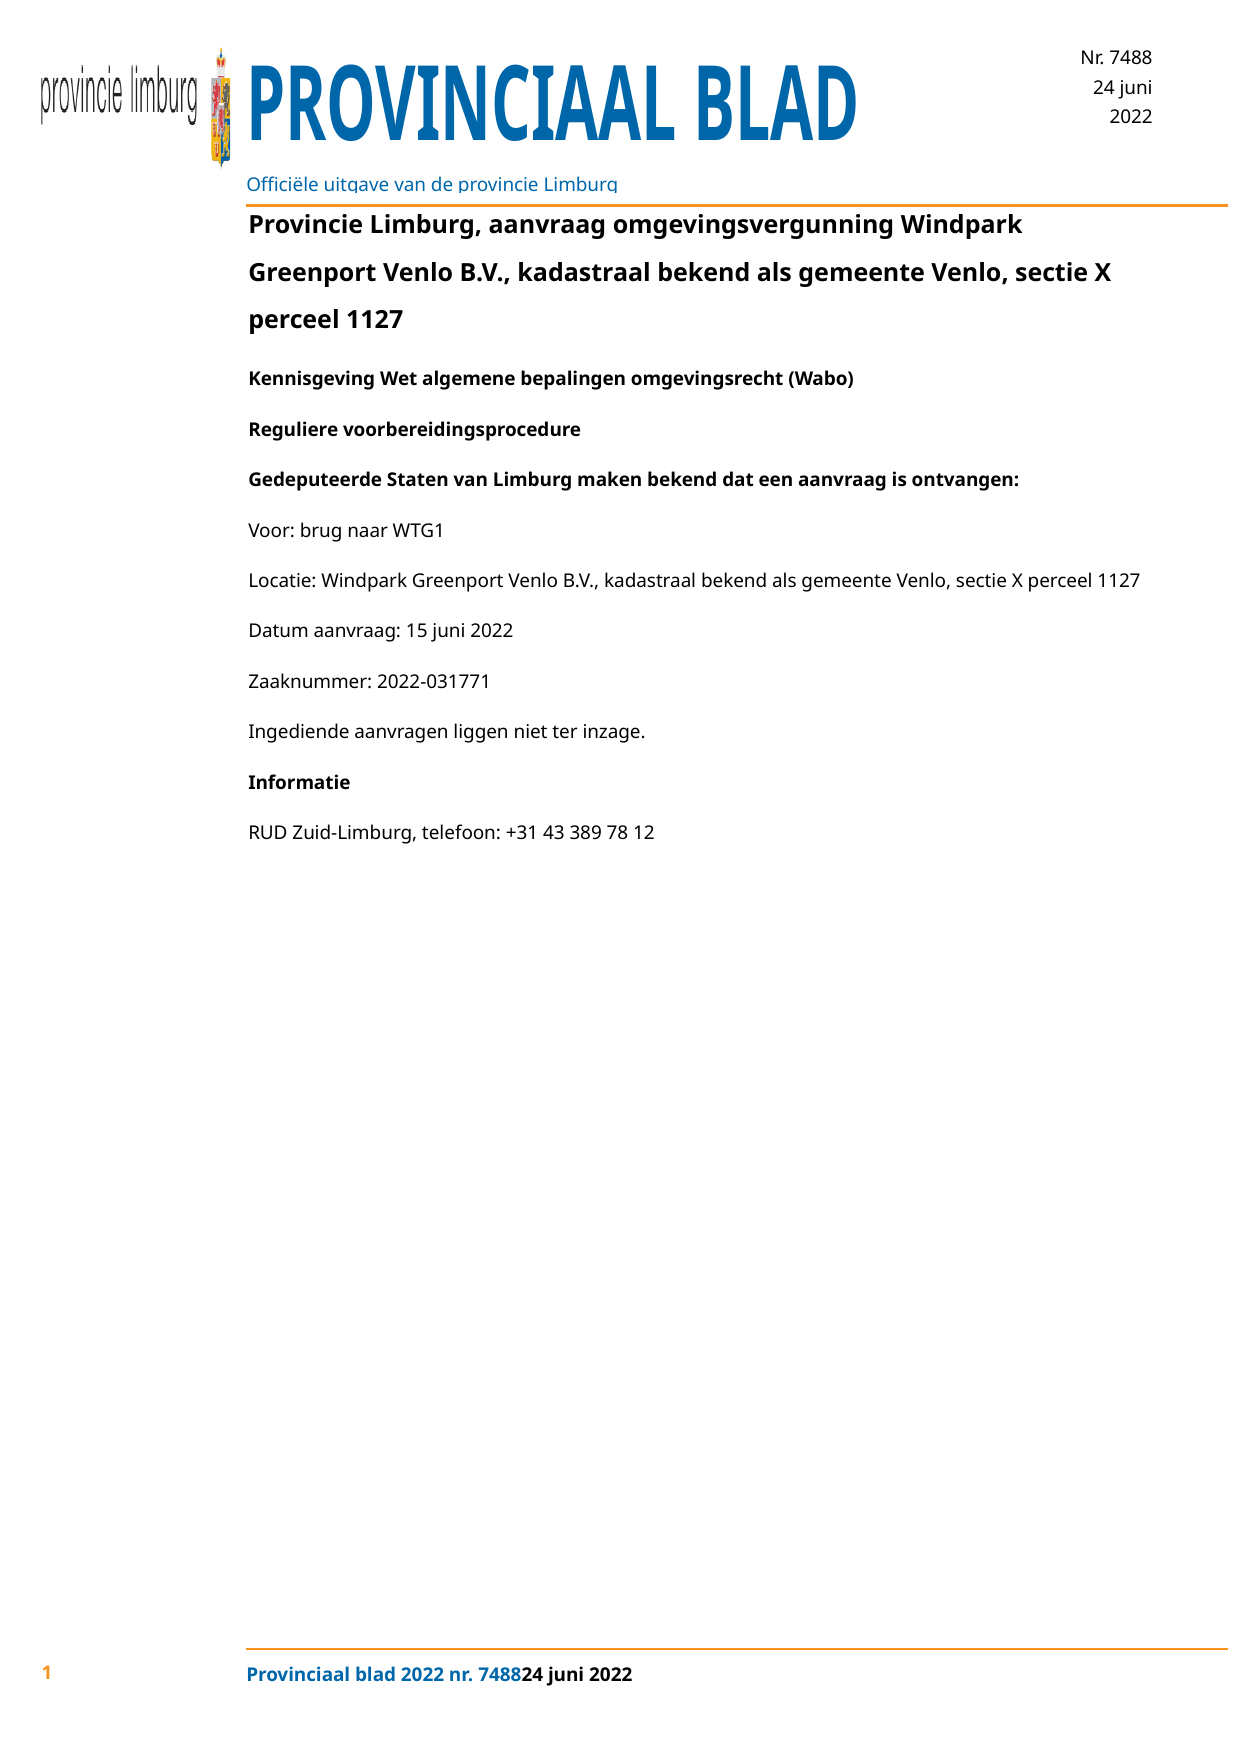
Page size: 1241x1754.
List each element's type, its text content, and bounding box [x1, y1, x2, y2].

text Voor: brug naar WTG1 [248, 517, 1152, 542]
text Zaaknummer: 2022-031771 [248, 668, 1152, 694]
text Provincie Limburg, aanvraag omgevingsvergunning Windpark Greenport Venlo B.V., kadastraal bekend als gemeente Venlo, sectie X perceel 1127 [248, 207, 1152, 336]
text RUD Zuid-Limburg, telefoon: +31 43 389 78 12 [248, 819, 1152, 845]
picture [41, 47, 231, 172]
text Reguliere voorbereidingsprocedure [248, 416, 1152, 442]
text Kennisgeving Wet algemene bepalingen omgevingsrecht (Wabo) [248, 366, 1152, 391]
text Locatie: Windpark Greenport Venlo B.V., kadastraal bekend als gemeente Venlo, sectie X perceel 1127 [248, 567, 1152, 593]
text Datum aanvraag: 15 juni 2022 [248, 618, 1152, 643]
text Gedeputeerde Staten van Limburg maken bekend dat een aanvraag is ontvangen: [248, 466, 1152, 492]
text Ingediende aanvragen liggen niet ter inzage. [248, 718, 1152, 744]
text Informatie [248, 769, 1152, 794]
